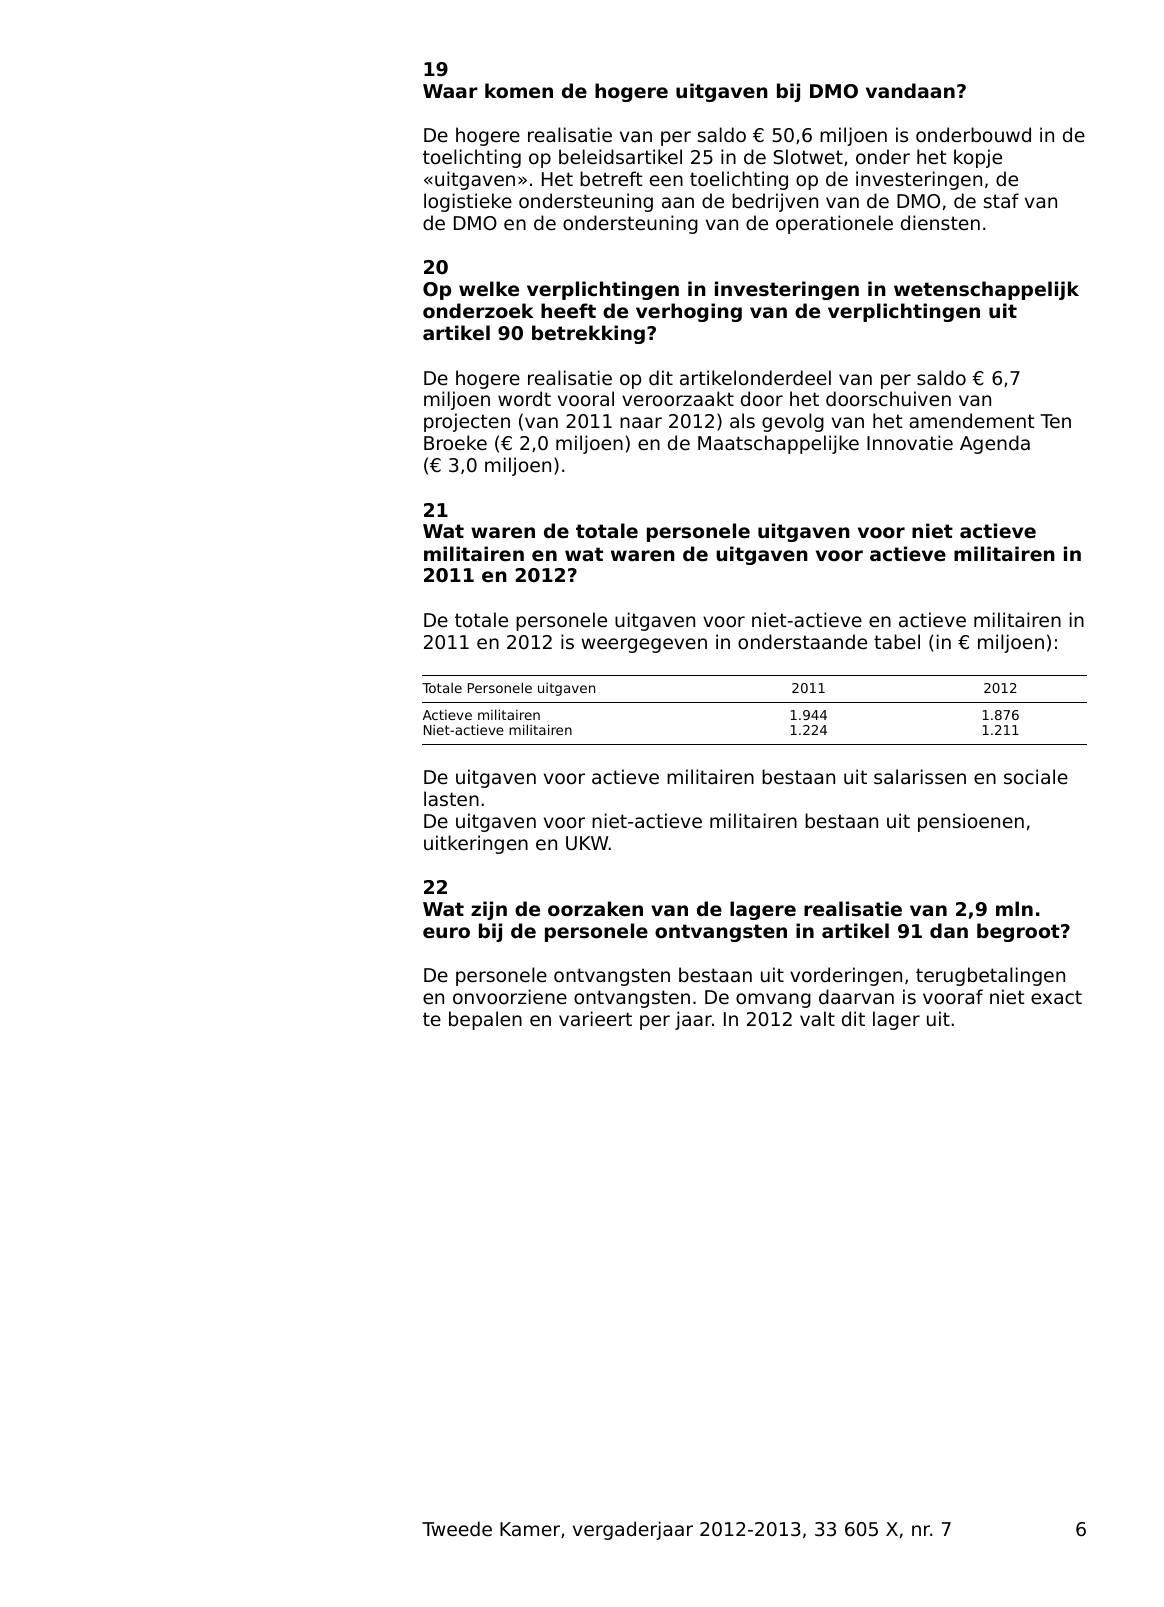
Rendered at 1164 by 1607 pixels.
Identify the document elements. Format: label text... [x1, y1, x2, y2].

text 22 [422, 877, 1087, 899]
table_cell 1.224 [703, 723, 914, 743]
table_cell Niet-actieve militairen [422, 723, 703, 743]
text Waar komen de hogere uitgaven bij DMO vandaan? [422, 81, 1087, 103]
table_cell 1.944 [703, 703, 914, 723]
table_cell 1.211 [914, 723, 1087, 743]
table_header 2011 [703, 676, 914, 702]
table_header 2012 [914, 676, 1087, 702]
text De personele ontvangsten bestaan uit vorderingen, terugbetalingen en onvoorziene ontvangsten. De omvang daarvan is vooraf niet exact te bepalen en varieert per jaar. In 2012 valt dit lager uit. [422, 965, 1087, 1031]
table_cell 1.876 [914, 703, 1087, 723]
text De uitgaven voor niet-actieve militairen bestaan uit pensioenen, uitkeringen en UKW. [422, 811, 1087, 854]
text 20 [422, 257, 1087, 279]
text De uitgaven voor actieve militairen bestaan uit salarissen en sociale lasten. [422, 767, 1087, 811]
text De hogere realisatie van per saldo € 50,6 miljoen is onderbouwd in de toelichting op beleidsartikel 25 in de Slotwet, onder het kopje «uitgaven». Het betreft een toelichting op de investeringen, de logistieke ondersteuning aan de bedrijven van de DMO, de staf van de DMO en de ondersteuning van de operationele diensten. [422, 125, 1087, 235]
text De hogere realisatie op dit artikelonderdeel van per saldo € 6,7 miljoen wordt vooral veroorzaakt door het doorschuiven van projecten (van 2011 naar 2012) als gevolg van het amendement Ten Broeke (€ 2,0 miljoen) en de Maatschappelijke Innovatie Agenda (€ 3,0 miljoen). [422, 367, 1087, 477]
text 19 [422, 59, 1087, 81]
text 21 [422, 499, 1087, 521]
table_header Totale Personele uitgaven [422, 676, 703, 702]
text Wat waren de totale personele uitgaven voor niet actieve militairen en wat waren de uitgaven voor actieve militairen in 2011 en 2012? [422, 521, 1087, 587]
text Wat zijn de oorzaken van de lagere realisatie van 2,9 mln. euro bij de personele ontvangsten in artikel 91 dan begroot? [422, 899, 1087, 943]
text De totale personele uitgaven voor niet-actieve en actieve militairen in 2011 en 2012 is weergegeven in onderstaande tabel (in € miljoen): [422, 609, 1087, 653]
text Op welke verplichtingen in investeringen in wetenschappelijk onderzoek heeft de verhoging van de verplichtingen uit artikel 90 betrekking? [422, 279, 1087, 345]
table_cell Actieve militairen [422, 703, 703, 723]
